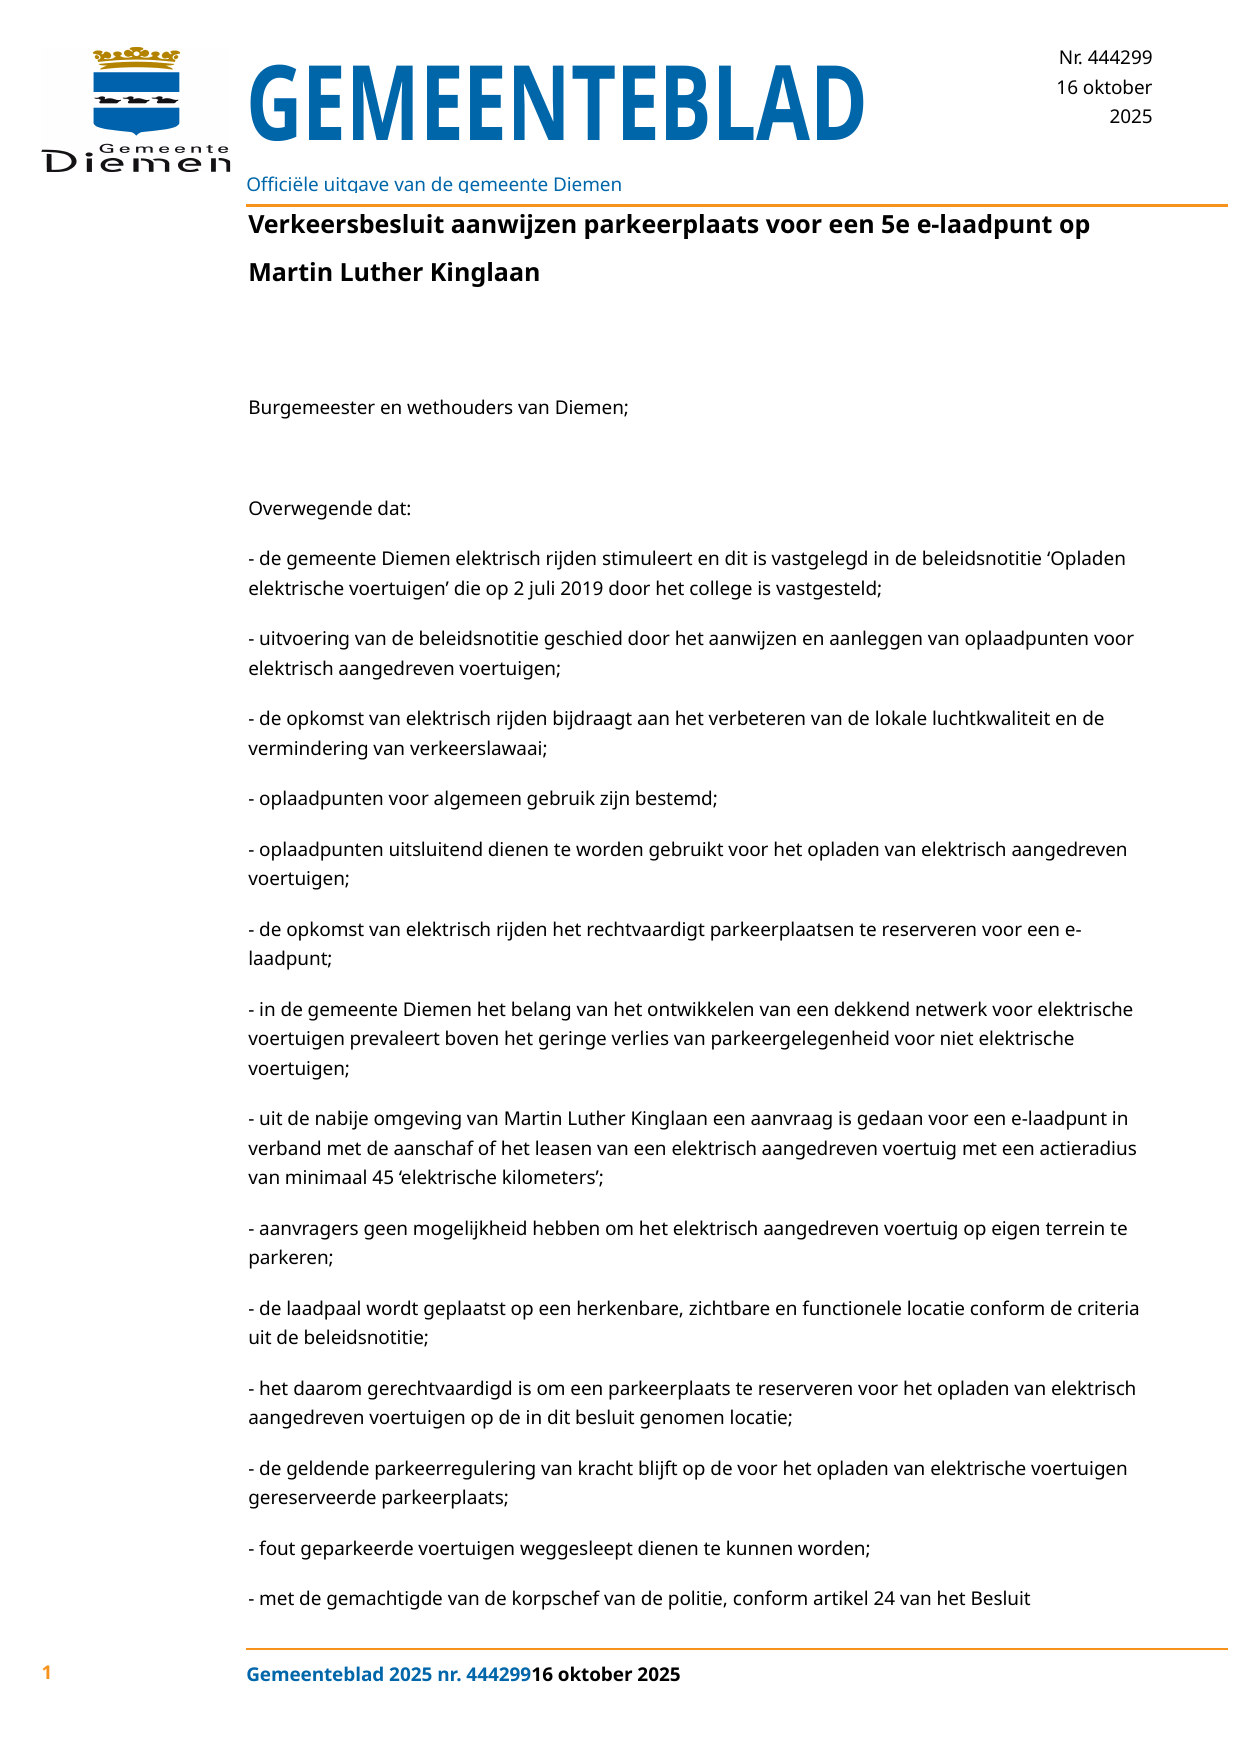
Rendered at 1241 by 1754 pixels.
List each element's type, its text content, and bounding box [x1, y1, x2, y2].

text - uitvoering van de beleidsnotitie geschied door het aanwijzen en aanleggen van oplaadpunten voor elektrisch aangedreven voertuigen; [248, 625, 1152, 681]
text - de gemeente Diemen elektrisch rijden stimuleert en dit is vastgelegd in de beleidsnotitie ‘Opladen elektrische voertuigen’ die op 2 juli 2019 door het college is vastgesteld; [248, 545, 1152, 601]
text - de laadpaal wordt geplaatst op een herkenbare, zichtbare en functionele locatie conform de criteria uit de beleidsnotitie; [248, 1295, 1152, 1350]
picture [41, 47, 231, 172]
text - de geldende parkeerregulering van kracht blijft op de voor het opladen van elektrische voertuigen gereserveerde parkeerplaats; [248, 1455, 1152, 1510]
text - de opkomst van elektrisch rijden het rechtvaardigt parkeerplaatsen te reserveren voor een e-laadpunt; [248, 916, 1152, 971]
text - fout geparkeerde voertuigen weggesleept dienen te kunnen worden; [248, 1535, 1152, 1561]
text Burgemeester en wethouders van Diemen; [248, 394, 1152, 420]
text - de opkomst van elektrisch rijden bijdraagt aan het verbeteren van de lokale luchtkwaliteit en de vermindering van verkeerslawaai; [248, 705, 1152, 761]
text - aanvragers geen mogelijkheid hebben om het elektrisch aangedreven voertuig op eigen terrein te parkeren; [248, 1215, 1152, 1270]
text - het daarom gerechtvaardigd is om een parkeerplaats te reserveren voor het opladen van elektrisch aangedreven voertuigen op de in dit besluit genomen locatie; [248, 1375, 1152, 1430]
text - uit de nabije omgeving van Martin Luther Kinglaan een aanvraag is gedaan voor een e-laadpunt in verband met de aanschaf of het leasen van een elektrisch aangedreven voertuig met een actieradius van minimaal 45 ‘elektrische kilometers’; [248, 1105, 1152, 1190]
text - in de gemeente Diemen het belang van het ontwikkelen van een dekkend netwerk voor elektrische voertuigen prevaleert boven het geringe verlies van parkeergelegenheid voor niet elektrische voertuigen; [248, 996, 1152, 1081]
text - oplaadpunten uitsluitend dienen te worden gebruikt voor het opladen van elektrisch aangedreven voertuigen; [248, 836, 1152, 891]
text Verkeersbesluit aanwijzen parkeerplaats voor een 5e e-laadpunt op Martin Luther Kinglaan [248, 207, 1152, 288]
text - met de gemachtigde van de korpschef van de politie, conform artikel 24 van het Besluit [248, 1585, 1152, 1611]
text Overwegende dat: [248, 495, 1152, 521]
text - oplaadpunten voor algemeen gebruik zijn bestemd; [248, 785, 1152, 811]
